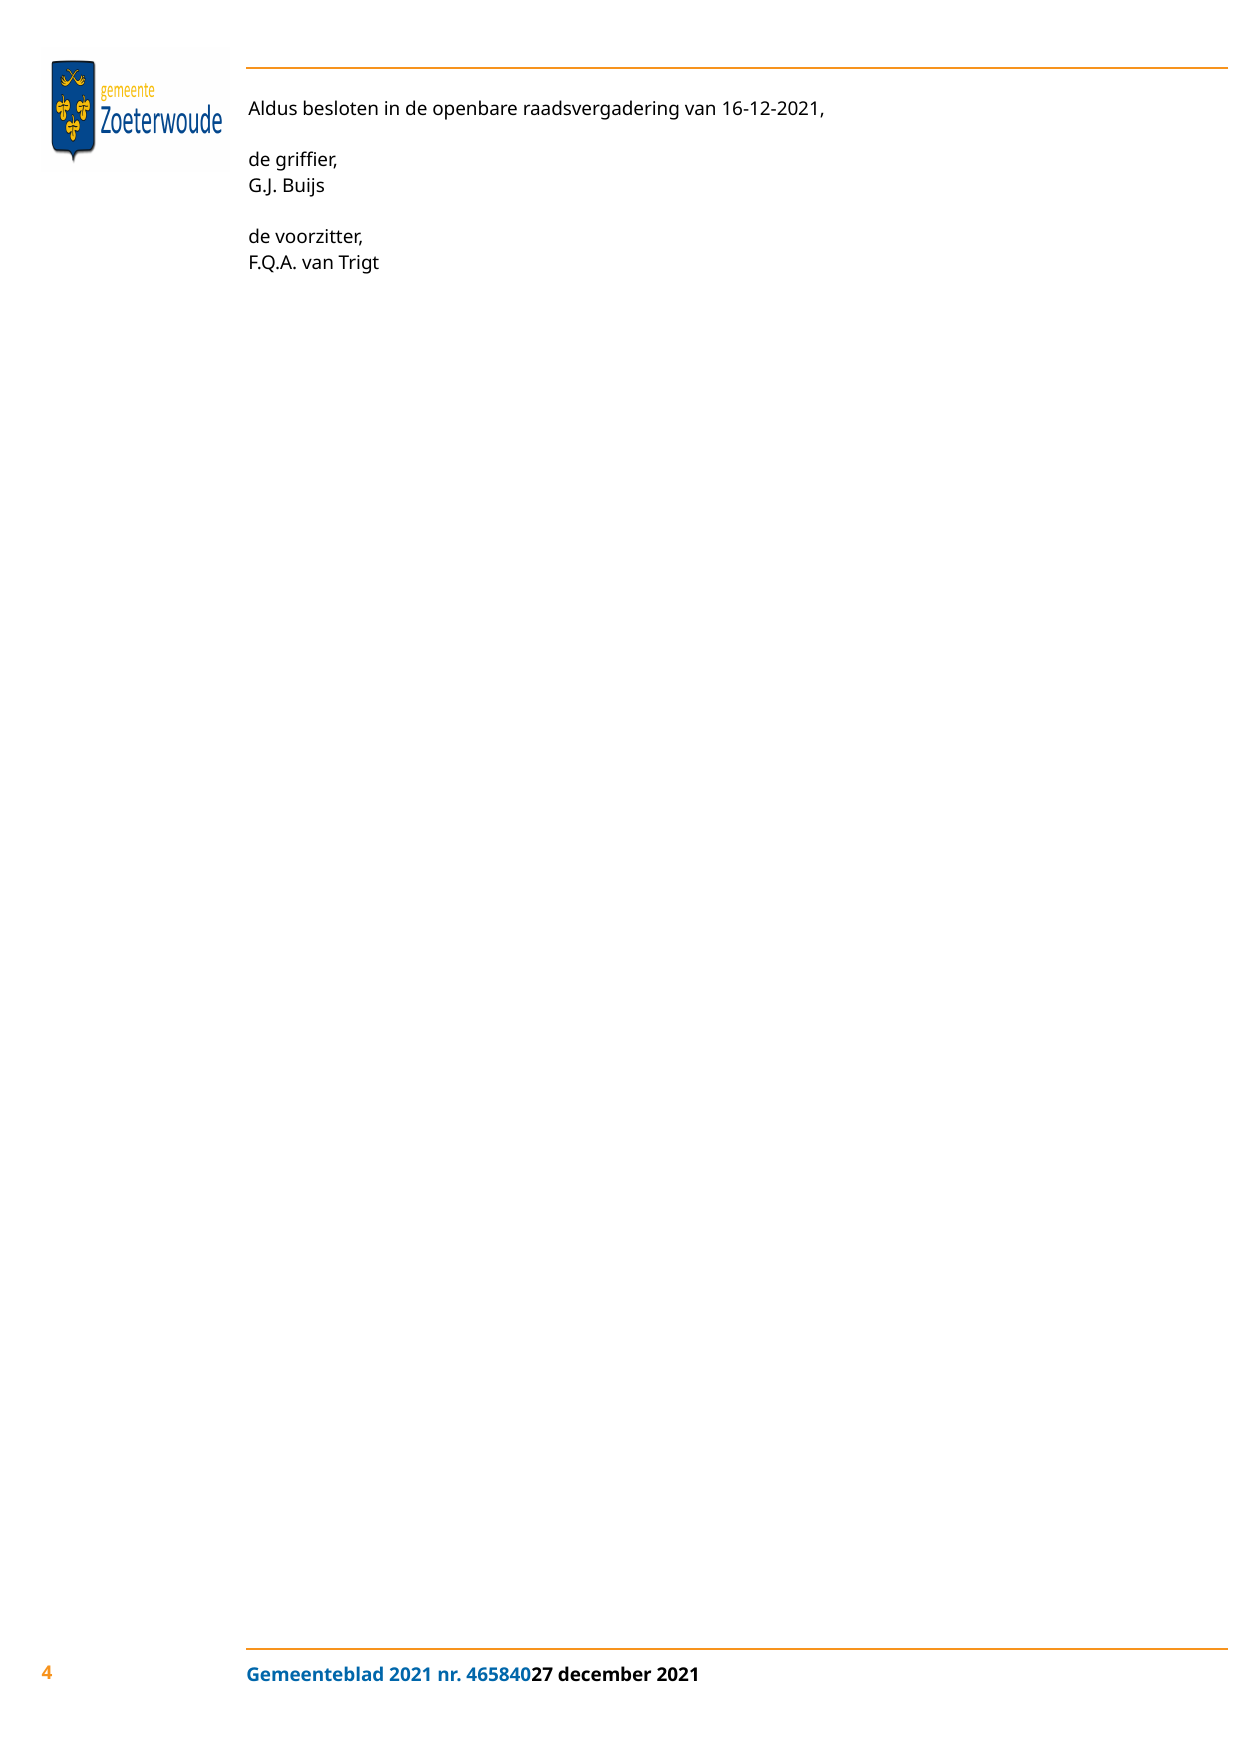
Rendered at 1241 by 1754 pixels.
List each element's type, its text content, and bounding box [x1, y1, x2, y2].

text F.Q.A. van Trigt [248, 249, 1152, 275]
text G.J. Buijs [248, 172, 1152, 198]
picture [41, 47, 231, 172]
text de griffier, [248, 146, 1152, 172]
text Aldus besloten in de openbare raadsvergadering van 16-12-2021, [248, 95, 1152, 121]
text de voorzitter, [248, 223, 1152, 249]
